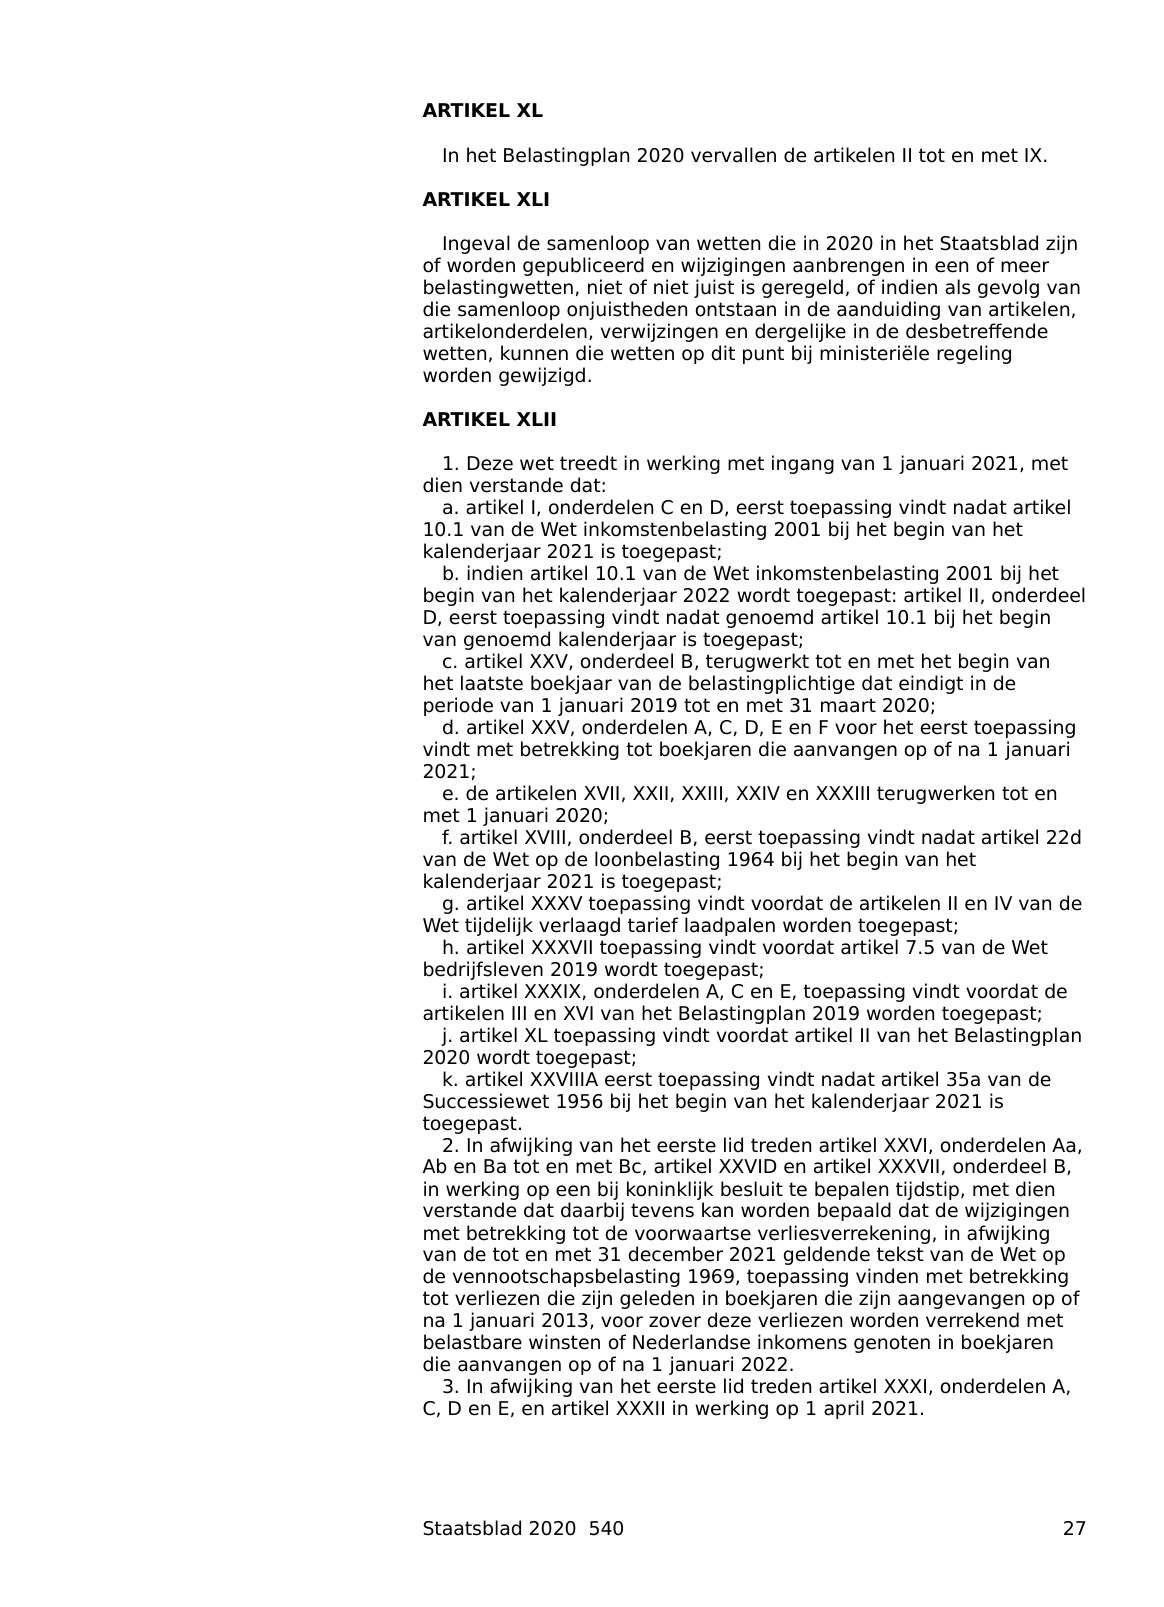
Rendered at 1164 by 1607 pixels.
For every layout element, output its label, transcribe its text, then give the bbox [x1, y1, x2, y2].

subtitle ARTIKEL XLI [422, 189, 1087, 211]
text k. artikel XXVIIIA eerst toepassing vindt nadat artikel 35a van de Successiewet 1956 bij het begin van het kalenderjaar 2021 is toegepast. [422, 1068, 1087, 1134]
text c. artikel XXV, onderdeel B, terugwerkt tot en met het begin van het laatste boekjaar van de belastingplichtige dat eindigt in de periode van 1 januari 2019 tot en met 31 maart 2020; [422, 651, 1087, 717]
text In het Belastingplan 2020 vervallen de artikelen II tot en met IX. [422, 144, 1087, 167]
text a. artikel I, onderdelen C en D, eerst toepassing vindt nadat artikel 10.1 van de Wet inkomstenbelasting 2001 bij het begin van het kalenderjaar 2021 is toegepast; [422, 497, 1087, 563]
text Ingeval de samenloop van wetten die in 2020 in het Staatsblad zijn of worden gepubliceerd en wijzigingen aanbrengen in een of meer belastingwetten, niet of niet juist is geregeld, of indien als gevolg van die samenloop onjuistheden ontstaan in de aanduiding van artikelen, artikelonderdelen, verwijzingen en dergelijke in de desbetreffende wetten, kunnen die wetten op dit punt bij ministeriële regeling worden gewijzigd. [422, 233, 1087, 387]
text b. indien artikel 10.1 van de Wet inkomstenbelasting 2001 bij het begin van het kalenderjaar 2022 wordt toegepast: artikel II, onderdeel D, eerst toepassing vindt nadat genoemd artikel 10.1 bij het begin van genoemd kalenderjaar is toegepast; [422, 563, 1087, 651]
text f. artikel XVIII, onderdeel B, eerst toepassing vindt nadat artikel 22d van de Wet op de loonbelasting 1964 bij het begin van het kalenderjaar 2021 is toegepast; [422, 827, 1087, 893]
text d. artikel XXV, onderdelen A, C, D, E en F voor het eerst toepassing vindt met betrekking tot boekjaren die aanvangen op of na 1 januari 2021; [422, 717, 1087, 783]
subtitle ARTIKEL XL [422, 100, 1087, 122]
text e. de artikelen XVII, XXII, XXIII, XXIV en XXXIII terugwerken tot en met 1 januari 2020; [422, 783, 1087, 827]
text 1. Deze wet treedt in werking met ingang van 1 januari 2021, met dien verstande dat: [422, 453, 1087, 497]
text 2. In afwijking van het eerste lid treden artikel XXVI, onderdelen Aa, Ab en Ba tot en met Bc, artikel XXVID en artikel XXXVII, onderdeel B, in werking op een bij koninklijk besluit te bepalen tijdstip, met dien verstande dat daarbij tevens kan worden bepaald dat de wijzigingen met betrekking tot de voorwaartse verliesverrekening, in afwijking van de tot en met 31 december 2021 geldende tekst van de Wet op de vennootschapsbelasting 1969, toepassing vinden met betrekking tot verliezen die zijn geleden in boekjaren die zijn aangevangen op of na 1 januari 2013, voor zover deze verliezen worden verrekend met belastbare winsten of Nederlandse inkomens genoten in boekjaren die aanvangen op of na 1 januari 2022. [422, 1134, 1087, 1376]
text h. artikel XXXVII toepassing vindt voordat artikel 7.5 van de Wet bedrijfsleven 2019 wordt toegepast; [422, 937, 1087, 981]
text 3. In afwijking van het eerste lid treden artikel XXXI, onderdelen A, C, D en E, en artikel XXXII in werking op 1 april 2021. [422, 1376, 1087, 1420]
subtitle ARTIKEL XLII [422, 409, 1087, 431]
text i. artikel XXXIX, onderdelen A, C en E, toepassing vindt voordat de artikelen III en XVI van het Belastingplan 2019 worden toegepast; [422, 981, 1087, 1024]
text j. artikel XL toepassing vindt voordat artikel II van het Belastingplan 2020 wordt toegepast; [422, 1024, 1087, 1068]
text g. artikel XXXV toepassing vindt voordat de artikelen II en IV van de Wet tijdelijk verlaagd tarief laadpalen worden toegepast; [422, 893, 1087, 937]
